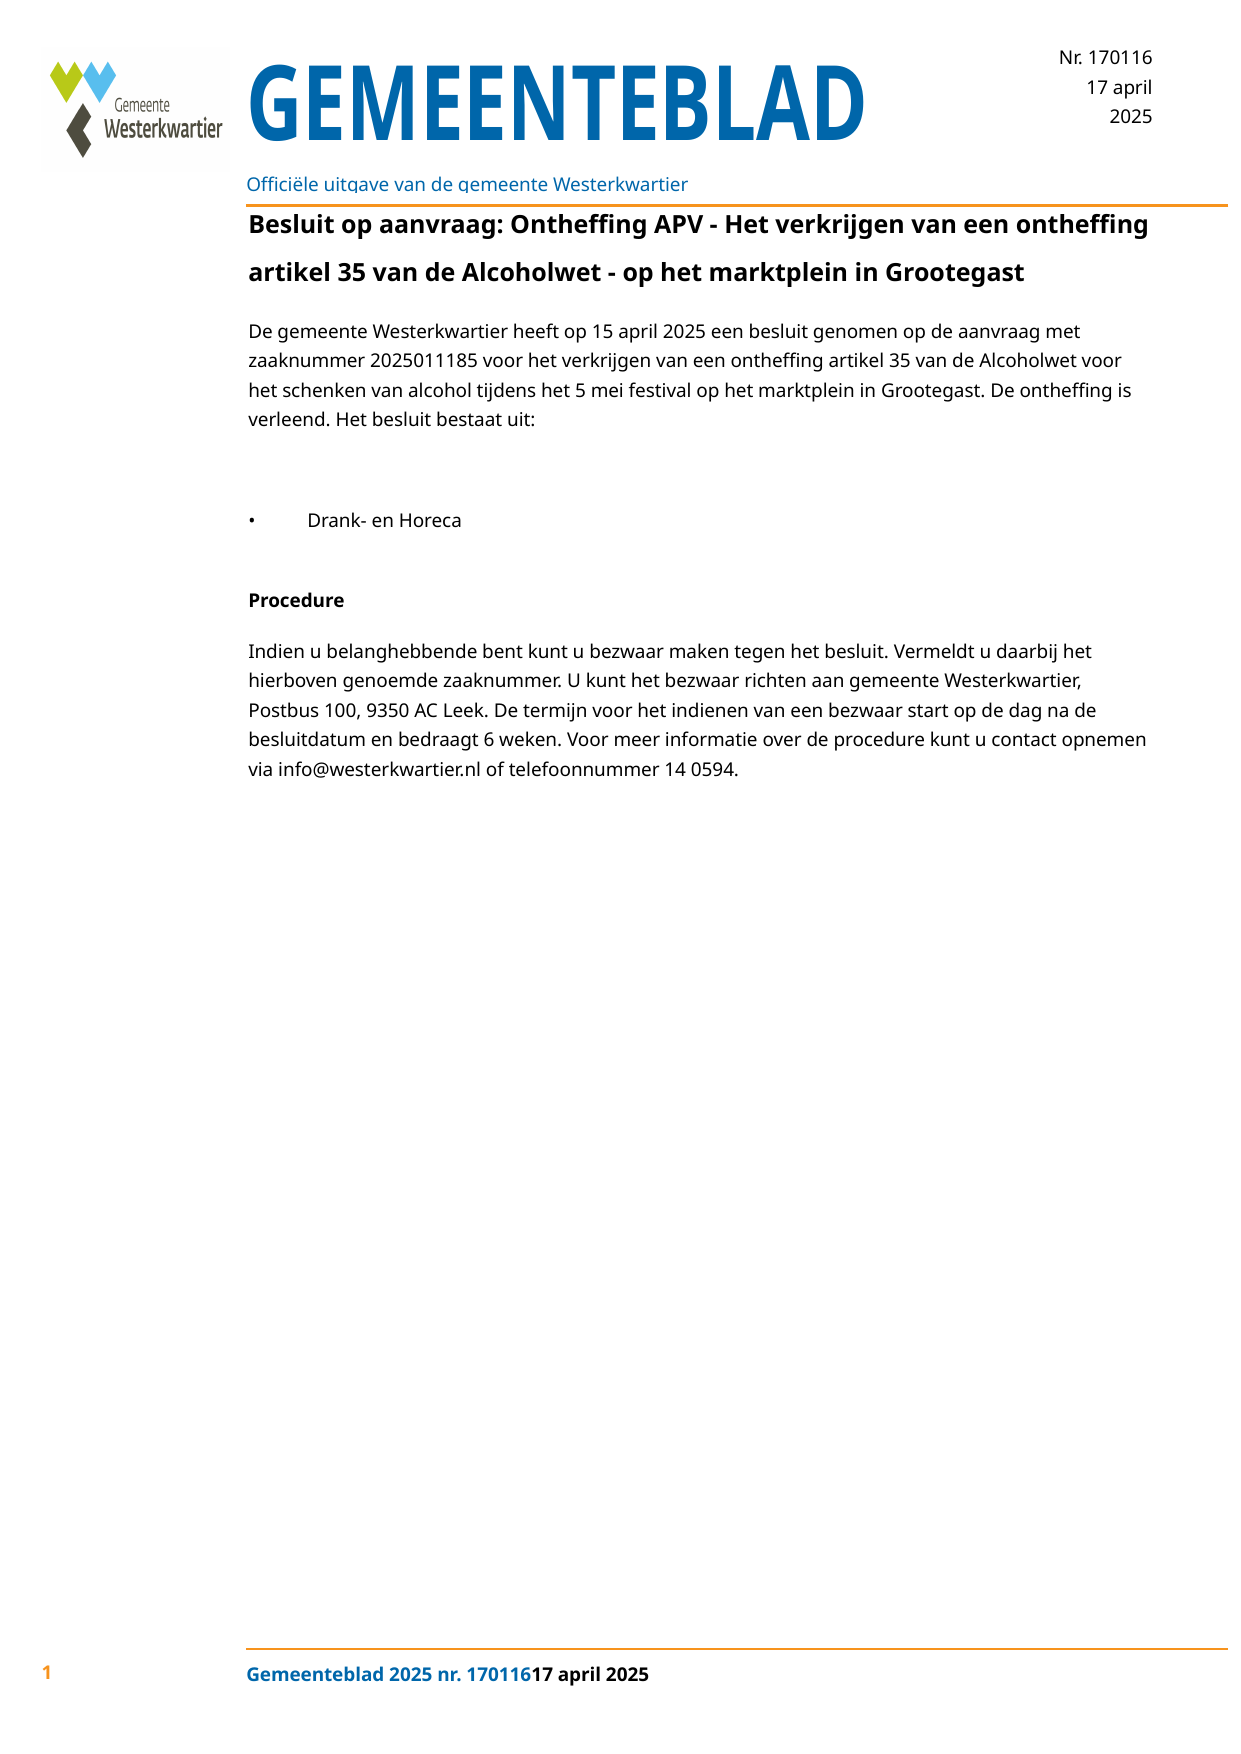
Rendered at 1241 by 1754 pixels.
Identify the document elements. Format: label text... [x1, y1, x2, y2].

text De gemeente Westerkwartier heeft op 15 april 2025 een besluit genomen op de aanvraag met zaaknummer 2025011185 voor het verkrijgen van een ontheffing artikel 35 van de Alcoholwet voor het schenken van alcohol tijdens het 5 mei festival op het marktplein in Grootegast. De ontheffing is verleend. Het besluit bestaat uit: [248, 318, 1152, 432]
list Drank- en Horeca [248, 507, 1152, 533]
text Besluit op aanvraag: Ontheffing APV - Het verkrijgen van een ontheffing artikel 35 van de Alcoholwet - op het marktplein in Grootegast [248, 207, 1152, 288]
text Indien u belanghebbende bent kunt u bezwaar maken tegen het besluit. Vermeldt u daarbij het hierboven genoemde zaaknummer. U kunt het bezwaar richten aan gemeente Westerkwartier, Postbus 100, 9350 AC Leek. De termijn voor het indienen van een bezwaar start op de dag na de besluitdatum en bedraagt 6 weken. Voor meer informatie over de procedure kunt u contact opnemen via info@westerkwartier.nl of telefoonnummer 14 0594. [248, 638, 1152, 782]
text Procedure [248, 587, 1152, 613]
picture [41, 47, 231, 172]
